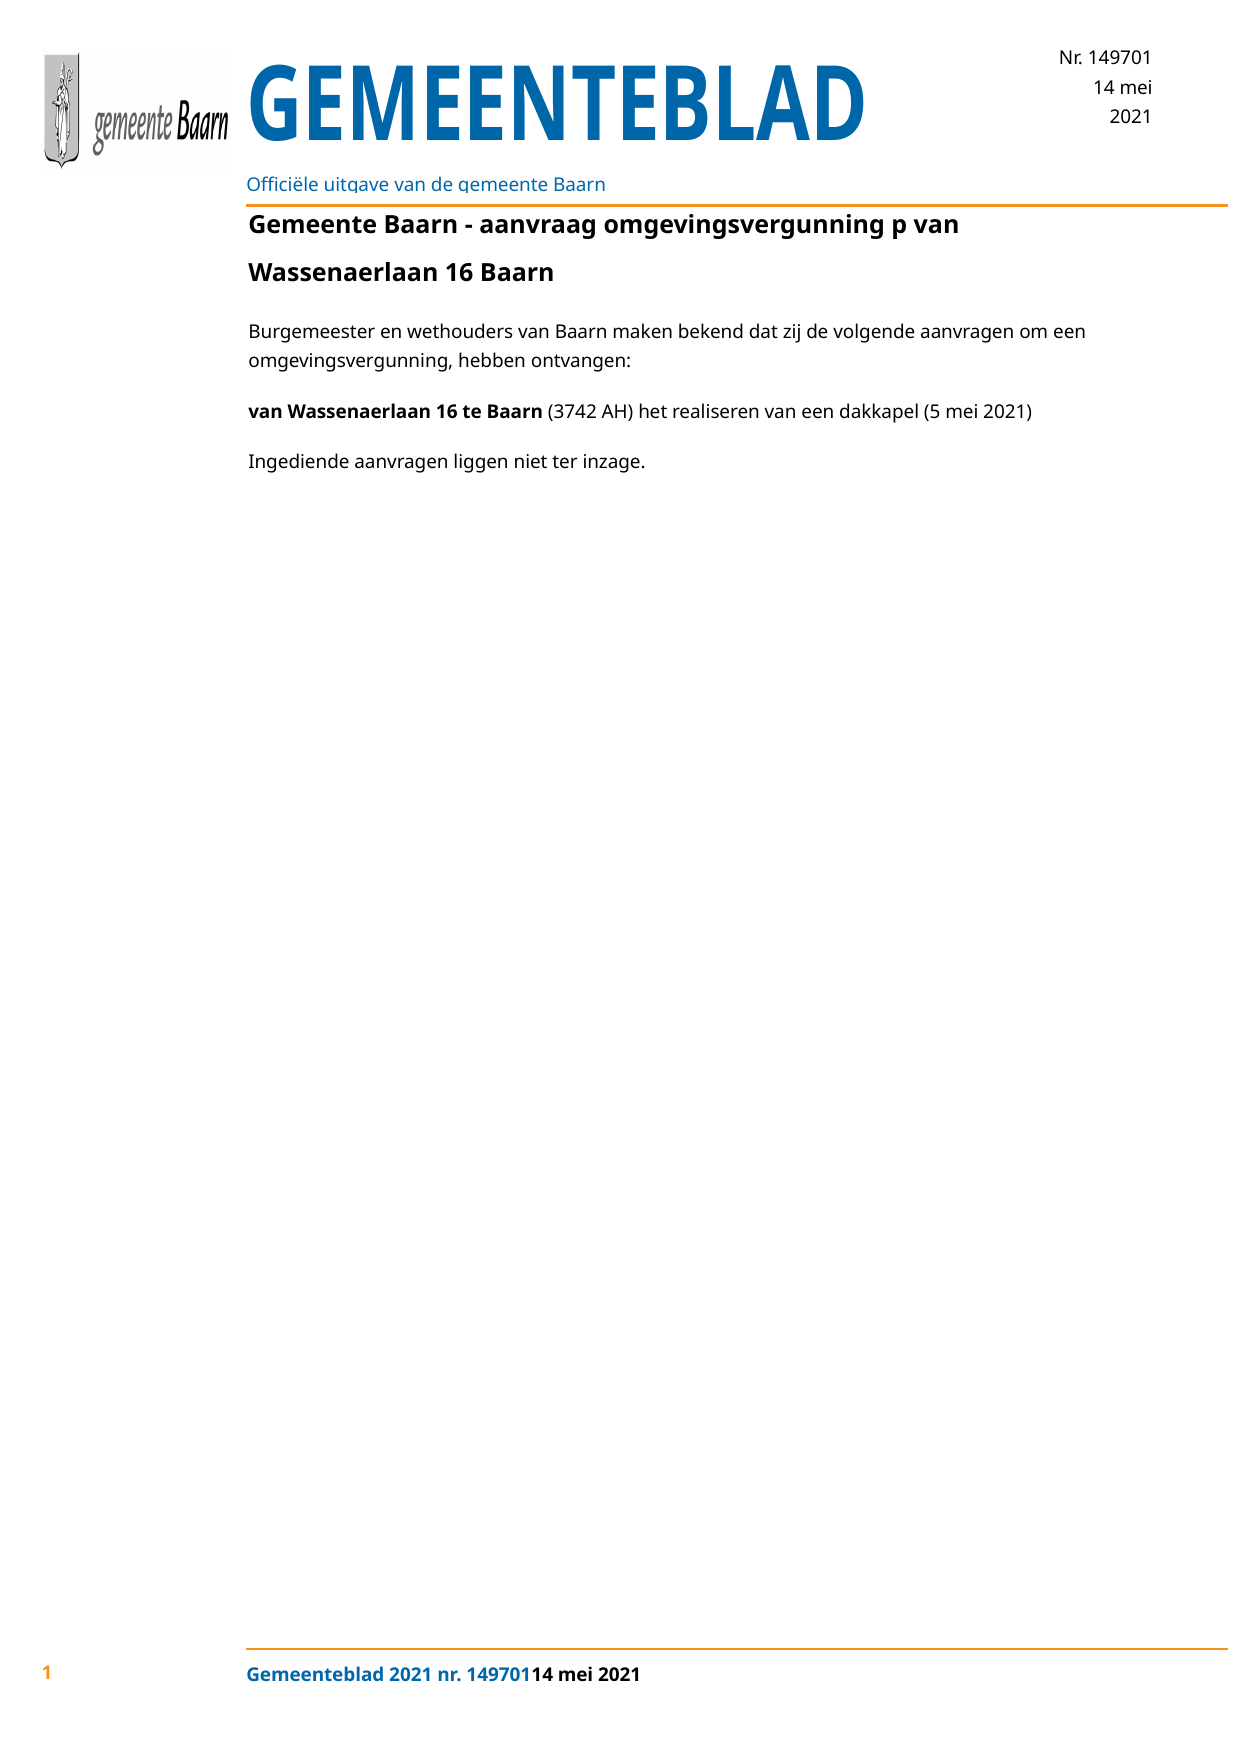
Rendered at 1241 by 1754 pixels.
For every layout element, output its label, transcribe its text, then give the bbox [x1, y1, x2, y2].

text Burgemeester en wethouders van Baarn maken bekend dat zij de volgende aanvragen om een omgevingsvergunning, hebben ontvangen: [248, 318, 1152, 373]
text Gemeente Baarn - aanvraag omgevingsvergunning p van Wassenaerlaan 16 Baarn [248, 207, 1152, 288]
text van Wassenaerlaan 16 te Baarn (3742 AH) het realiseren van een dakkapel (5 mei 2021) [248, 398, 1152, 424]
text Ingediende aanvragen liggen niet ter inzage. [248, 448, 1152, 474]
picture [41, 47, 231, 172]
